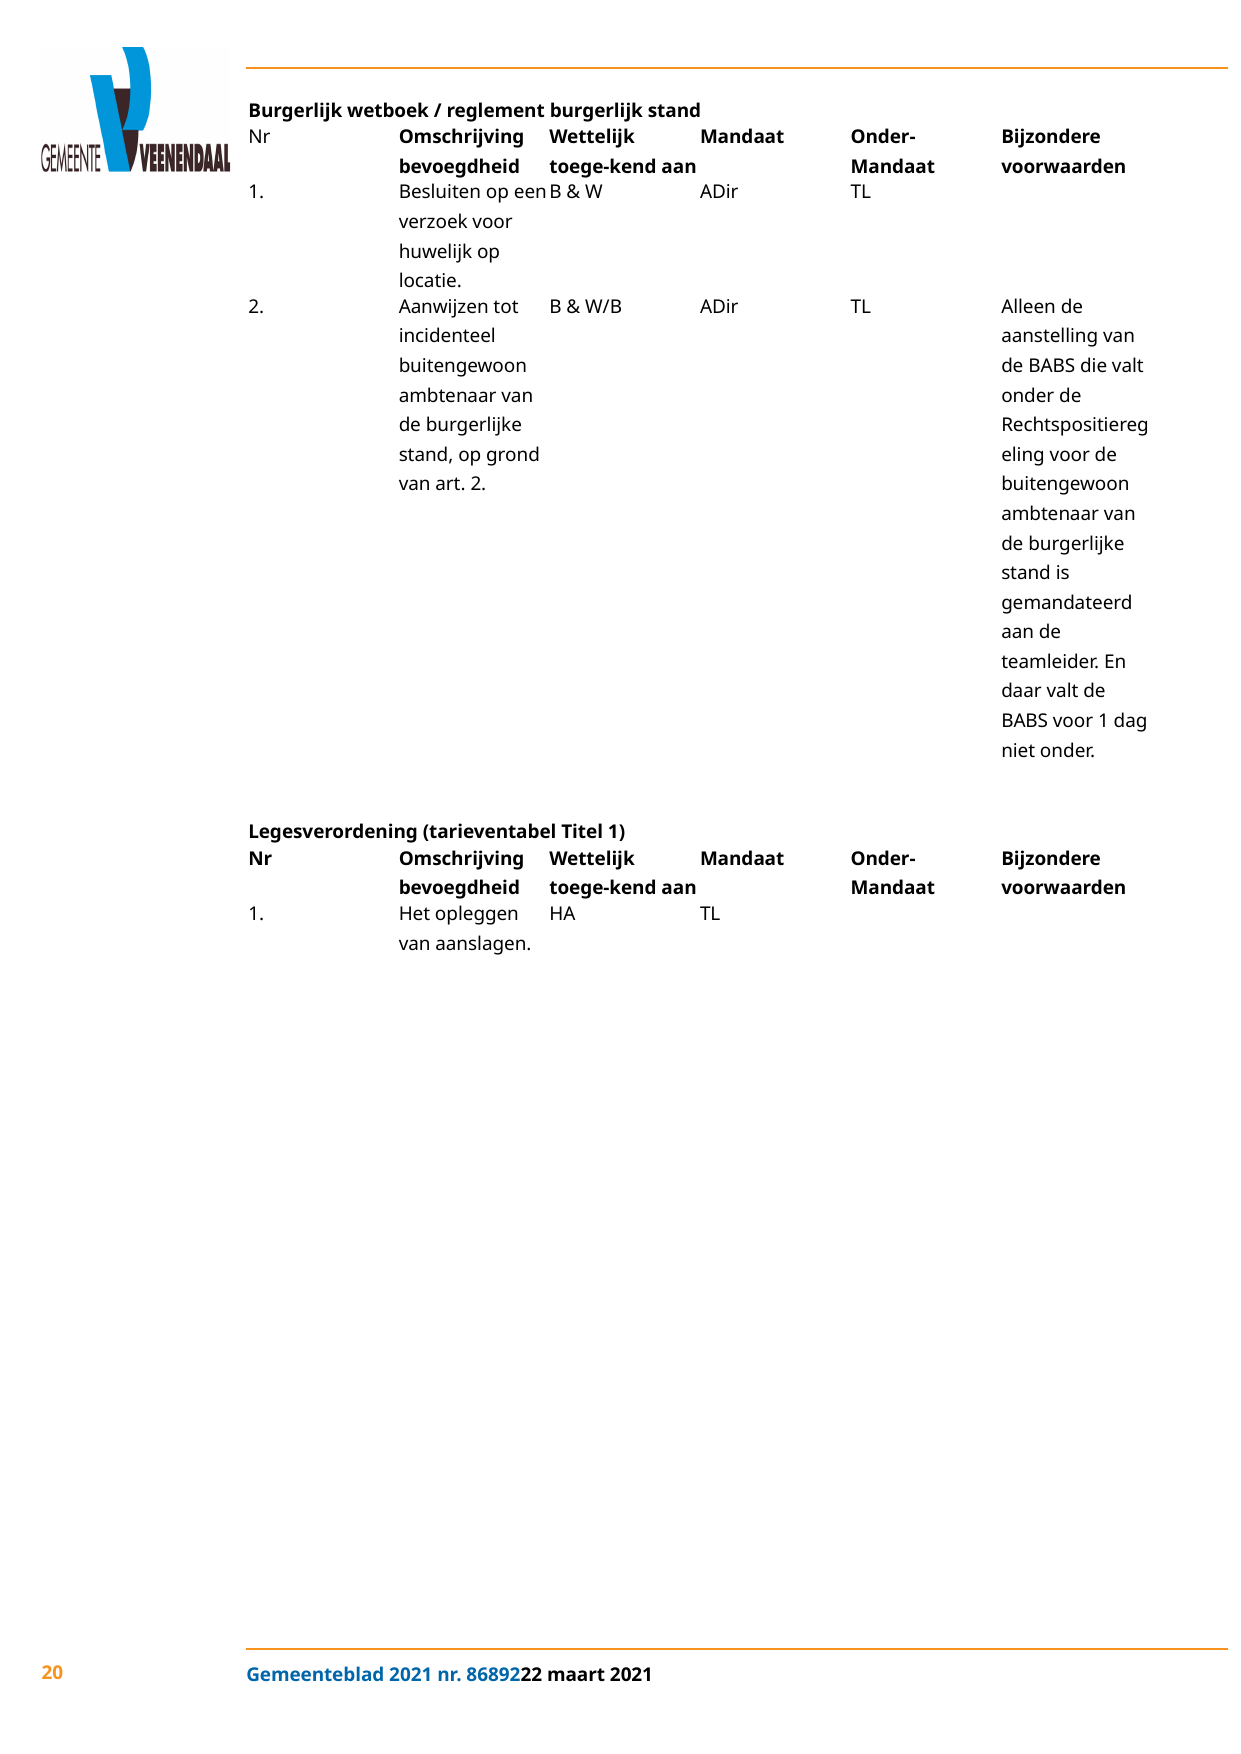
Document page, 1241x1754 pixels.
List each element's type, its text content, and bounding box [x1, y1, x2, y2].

table_header Mandaat [700, 123, 850, 179]
text Legesverordening (tarieventabel Titel 1) [248, 816, 1152, 845]
table_cell [248, 900, 398, 955]
picture [123, 47, 231, 172]
table_header Bijzondere voorwaarden [1001, 845, 1152, 900]
table_cell [1001, 900, 1152, 955]
table_header Nr [248, 845, 398, 900]
table_header Nr [248, 123, 398, 179]
table_cell HA [549, 900, 700, 955]
picture [41, 47, 130, 172]
table_cell Alleen de aanstelling van de BABS die valt onder de Rechtspositieregeling voor de buitengewoon ambtenaar van de burgerlijke stand is gemandateerd aan de teamleider. En daar valt de BABS voor 1 dag niet onder. [1001, 293, 1152, 763]
table_cell TL [850, 293, 1001, 763]
text Burgerlijk wetboek / reglement burgerlijk stand [248, 95, 1152, 123]
table_header Mandaat [700, 845, 850, 900]
table_cell Het opleggen van aanslagen. [399, 900, 549, 955]
table_header Onder- Mandaat [850, 123, 1001, 179]
table_cell B & W/B [549, 293, 700, 763]
table_header Onder- Mandaat [850, 845, 1001, 900]
table_cell [850, 900, 1001, 955]
table_header Wettelijk toege-kend aan [549, 123, 700, 179]
table_cell B & W [549, 179, 700, 293]
table_cell Aanwijzen tot incidenteel buitengewoon ambtenaar van de burgerlijke stand, op grond van art. 2. [399, 293, 549, 763]
table_header Bijzondere voorwaarden [1001, 123, 1152, 179]
table_cell ADir [700, 179, 850, 293]
table_header Wettelijk toege-kend aan [549, 845, 700, 900]
table_header Omschrijving bevoegdheid [399, 845, 549, 900]
table_cell ADir [700, 293, 850, 763]
table_cell TL [850, 179, 1001, 293]
table_cell [248, 293, 398, 763]
table_cell [248, 179, 398, 293]
table_cell TL [700, 900, 850, 955]
table_cell Besluiten op een verzoek voor huwelijk op locatie. [399, 179, 549, 293]
table_header Omschrijving bevoegdheid [399, 123, 549, 179]
table_cell [1001, 179, 1152, 293]
